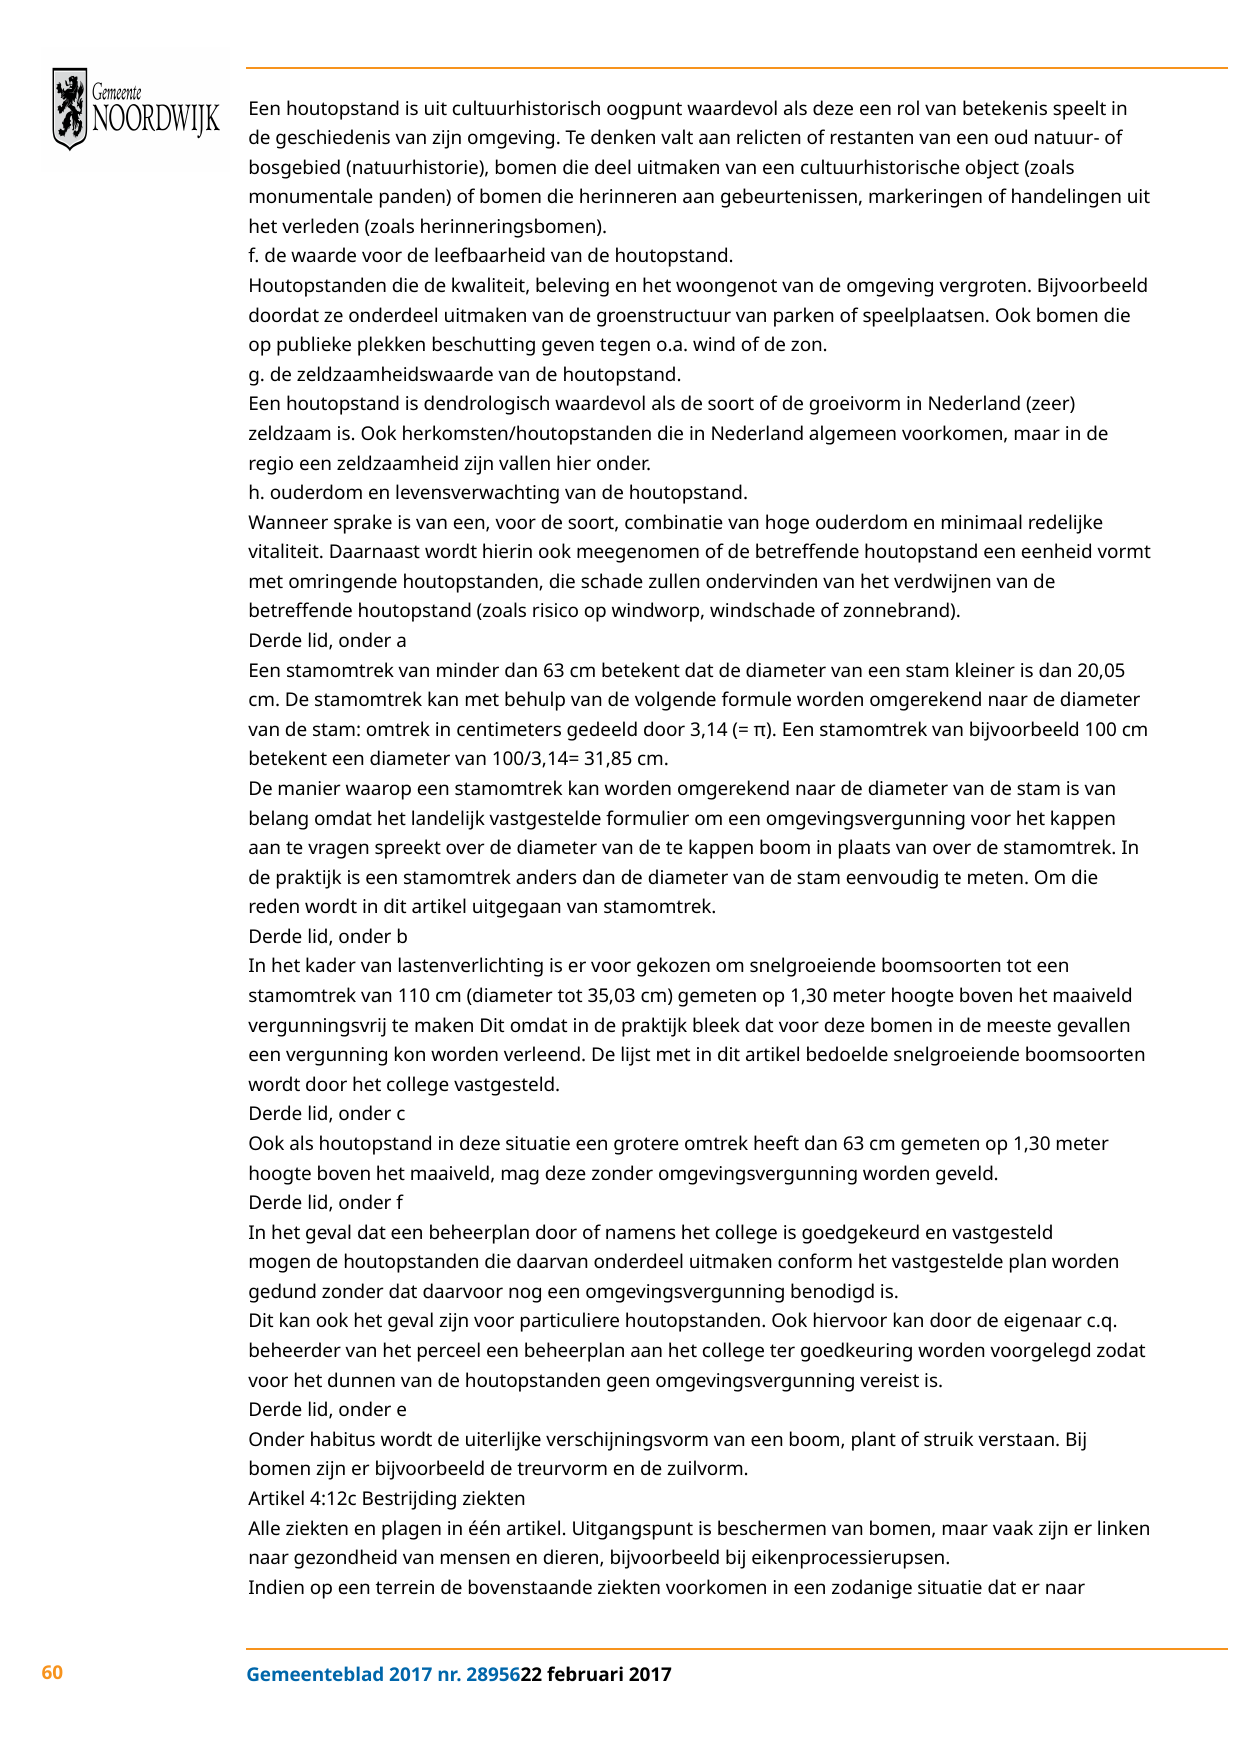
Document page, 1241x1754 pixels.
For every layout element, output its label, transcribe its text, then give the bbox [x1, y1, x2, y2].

text g. de zeldzaamheidswaarde van de houtopstand. [248, 361, 1152, 387]
text mogen de houtopstanden die daarvan onderdeel uitmaken conform het vastgestelde plan worden [248, 1248, 1152, 1274]
picture [41, 47, 231, 172]
text f. de waarde voor de leefbaarheid van de houtopstand. [248, 243, 1152, 268]
text gedund zonder dat daarvoor nog een omgevingsvergunning benodigd is. [248, 1278, 1152, 1304]
text In het geval dat een beheerplan door of namens het college is goedgekeurd en vastgesteld [248, 1219, 1152, 1245]
text De manier waarop een stamomtrek kan worden omgerekend naar de diameter van de stam is van belang omdat het landelijk vastgestelde formulier om een omgevingsvergunning voor het kappen aan te vragen spreekt over de diameter van de te kappen boom in plaats van over de stamomtrek. In de praktijk is een stamomtrek anders dan de diameter van de stam eenvoudig te meten. Om die reden wordt in dit artikel uitgegaan van stamomtrek. [248, 775, 1152, 919]
text Een houtopstand is dendrologisch waardevol als de soort of de groeivorm in Nederland (zeer) zeldzaam is. Ook herkomsten/houtopstanden die in Nederland algemeen voorkomen, maar in de regio een zeldzaamheid zijn vallen hier onder. [248, 391, 1152, 476]
text Alle ziekten en plagen in één artikel. Uitgangspunt is beschermen van bomen, maar vaak zijn er linken naar gezondheid van mensen en dieren, bijvoorbeeld bij eikenprocessierupsen. [248, 1515, 1152, 1570]
text In het kader van lastenverlichting is er voor gekozen om snelgroeiende boomsoorten tot een stamomtrek van 110 cm (diameter tot 35,03 cm) gemeten op 1,30 meter hoogte boven het maaiveld vergunningsvrij te maken Dit omdat in de praktijk bleek dat voor deze bomen in de meeste gevallen een vergunning kon worden verleend. De lijst met in dit artikel bedoelde snelgroeiende boomsoorten wordt door het college vastgesteld. [248, 953, 1152, 1097]
text Een houtopstand is uit cultuurhistorisch oogpunt waardevol als deze een rol van betekenis speelt in de geschiedenis van zijn omgeving. Te denken valt aan relicten of restanten van een oud natuur- of bosgebied (natuurhistorie), bomen die deel uitmaken van een cultuurhistorische object (zoals monumentale panden) of bomen die herinneren aan gebeurtenissen, markeringen of handelingen uit het verleden (zoals herinneringsbomen). [248, 95, 1152, 239]
text Derde lid, onder e [248, 1396, 1152, 1422]
text Wanneer sprake is van een, voor de soort, combinatie van hoge ouderdom en minimaal redelijke vitaliteit. Daarnaast wordt hierin ook meegenomen of de betreffende houtopstand een eenheid vormt met omringende houtopstanden, die schade zullen ondervinden van het verdwijnen van de betreffende houtopstand (zoals risico op windworp, windschade of zonnebrand). [248, 509, 1152, 623]
text Artikel 4:12c Bestrijding ziekten [248, 1485, 1152, 1511]
text hoogte boven het maaiveld, mag deze zonder omgevingsvergunning worden geveld. [248, 1160, 1152, 1186]
text Derde lid, onder f [248, 1189, 1152, 1215]
text Houtopstanden die de kwaliteit, beleving en het woongenot van de omgeving vergroten. Bijvoorbeeld doordat ze onderdeel uitmaken van de groenstructuur van parken of speelplaatsen. Ook bomen die op publieke plekken beschutting geven tegen o.a. wind of de zon. [248, 272, 1152, 357]
text Onder habitus wordt de uiterlijke verschijningsvorm van een boom, plant of struik verstaan. Bij bomen zijn er bijvoorbeeld de treurvorm en de zuilvorm. [248, 1426, 1152, 1481]
text Een stamomtrek van minder dan 63 cm betekent dat de diameter van een stam kleiner is dan 20,05 cm. De stamomtrek kan met behulp van de volgende formule worden omgerekend naar de diameter van de stam: omtrek in centimeters gedeeld door 3,14 (= π). Een stamomtrek van bijvoorbeeld 100 cm betekent een diameter van 100/3,14= 31,85 cm. [248, 657, 1152, 771]
text Derde lid, onder a [248, 627, 1152, 653]
text h. ouderdom en levensverwachting van de houtopstand. [248, 479, 1152, 505]
text Indien op een terrein de bovenstaande ziekten voorkomen in een zodanige situatie dat er naar [248, 1574, 1152, 1600]
text Derde lid, onder b [248, 923, 1152, 949]
text Dit kan ook het geval zijn voor particuliere houtopstanden. Ook hiervoor kan door de eigenaar c.q. beheerder van het perceel een beheerplan aan het college ter goedkeuring worden voorgelegd zodat voor het dunnen van de houtopstanden geen omgevingsvergunning vereist is. [248, 1308, 1152, 1393]
text Ook als houtopstand in deze situatie een grotere omtrek heeft dan 63 cm gemeten op 1,30 meter [248, 1130, 1152, 1156]
text Derde lid, onder c [248, 1101, 1152, 1126]
